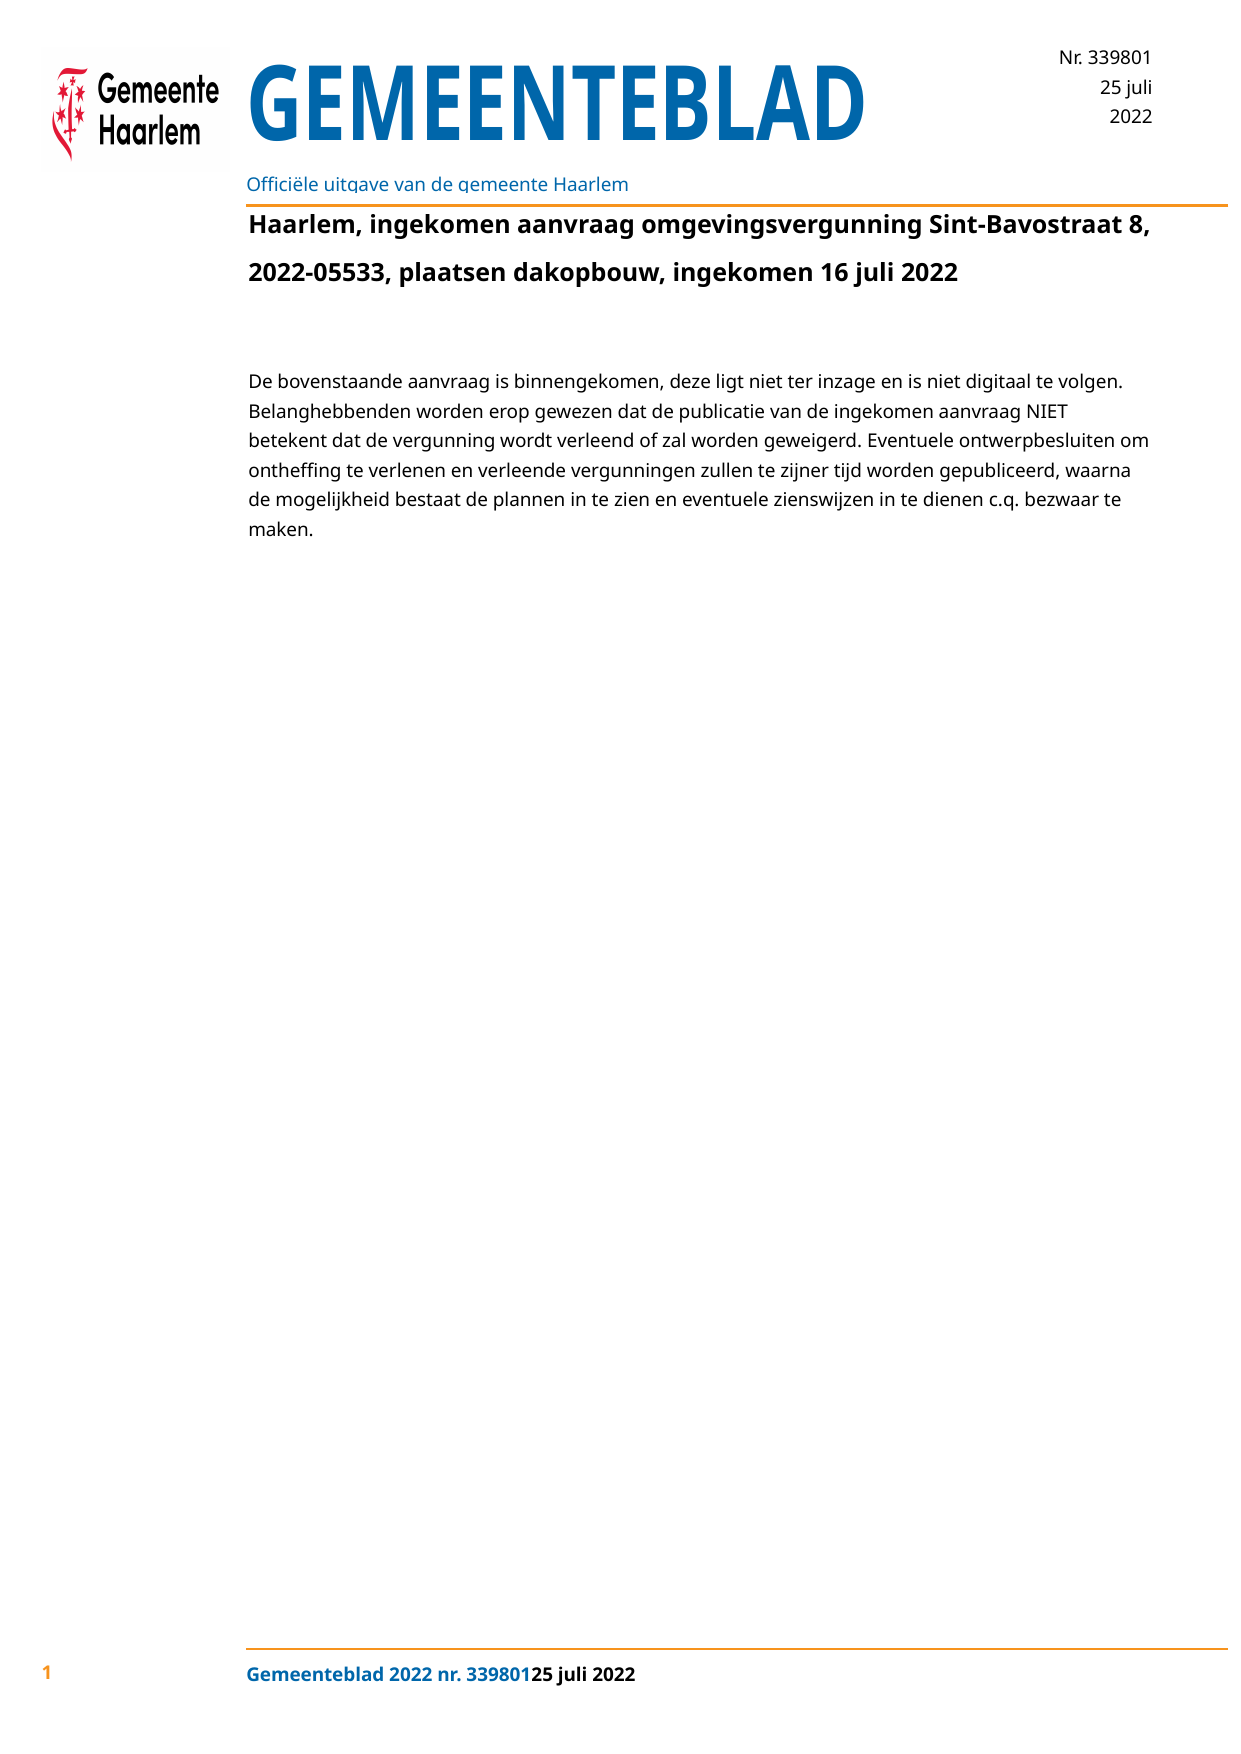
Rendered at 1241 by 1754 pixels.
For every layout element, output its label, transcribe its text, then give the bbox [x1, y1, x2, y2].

text Haarlem, ingekomen aanvraag omgevingsvergunning Sint-Bavostraat 8, 2022-05533, plaatsen dakopbouw, ingekomen 16 juli 2022 [248, 207, 1152, 288]
picture [41, 47, 231, 172]
text De bovenstaande aanvraag is binnengekomen, deze ligt niet ter inzage en is niet digitaal te volgen. Belanghebbenden worden erop gewezen dat de publicatie van de ingekomen aanvraag NIET betekent dat de vergunning wordt verleend of zal worden geweigerd. Eventuele ontwerpbesluiten om ontheffing te verlenen en verleende vergunningen zullen te zijner tijd worden gepubliceerd, waarna de mogelijkheid bestaat de plannen in te zien en eventuele zienswijzen in te dienen c.q. bezwaar te maken. [248, 368, 1152, 542]
